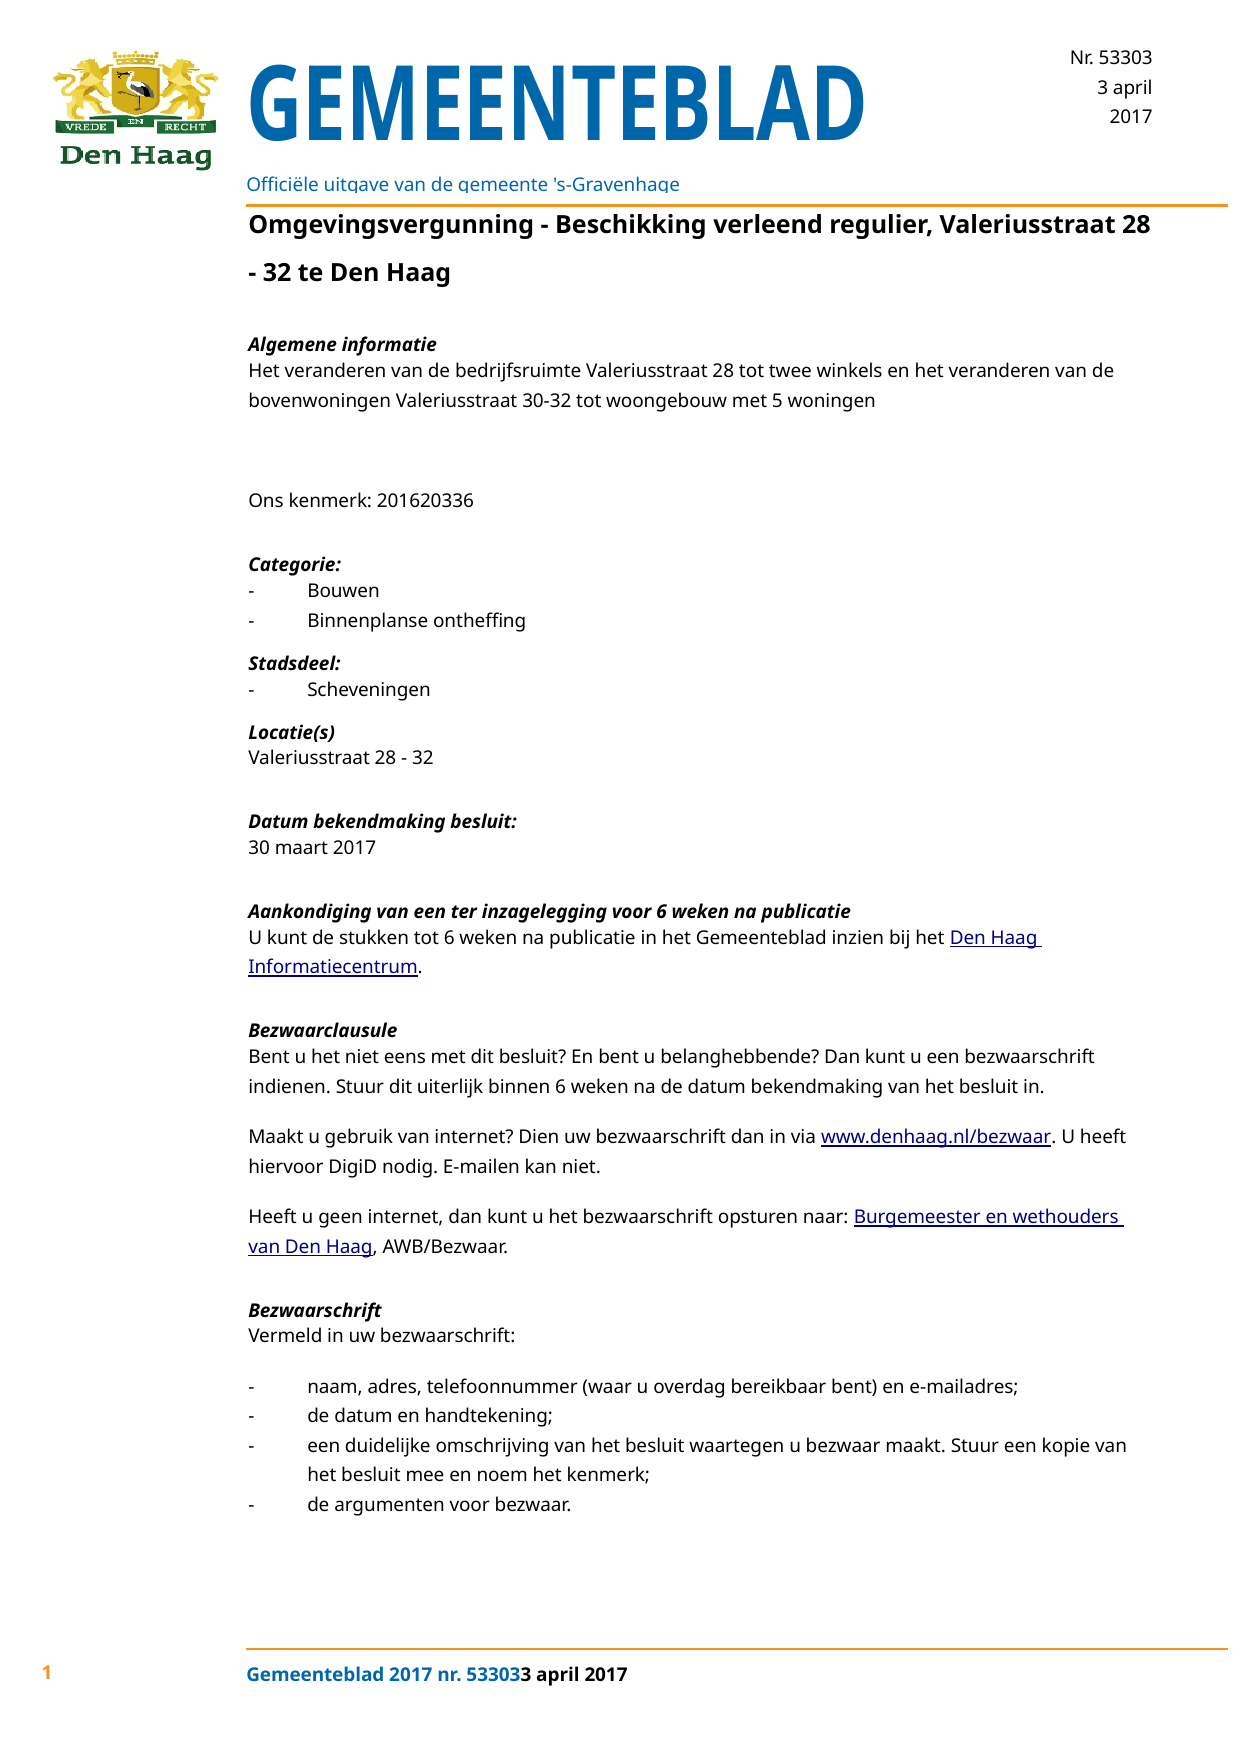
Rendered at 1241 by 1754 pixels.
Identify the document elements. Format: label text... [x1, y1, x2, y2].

text Algemene informatie [248, 331, 1152, 357]
list naam, adres, telefoonnummer (waar u overdag bereikbaar bent) en e-mailadres; [248, 1373, 1152, 1399]
text Ons kenmerk: 201620336 [248, 488, 1152, 513]
text Datum bekendmaking besluit: [248, 808, 1152, 834]
list een duidelijke omschrijving van het besluit waartegen u bezwaar maakt. Stuur een kopie van het besluit mee en noem het kenmerk; [248, 1432, 1152, 1487]
text Locatie(s) [248, 719, 1152, 744]
text Valeriusstraat 28 - 32 [248, 744, 1152, 770]
list Bouwen [248, 577, 1152, 603]
list Scheveningen [248, 676, 1152, 701]
text Bezwaarschrift [248, 1297, 1152, 1322]
text Het veranderen van de bedrijfsruimte Valeriusstraat 28 tot twee winkels en het veranderen van de bovenwoningen Valeriusstraat 30-32 tot woongebouw met 5 woningen [248, 357, 1152, 412]
text Categorie: [248, 552, 1152, 577]
text U kunt de stukken tot 6 weken na publicatie in het Gemeenteblad inzien bij het Den Haag Informatiecentrum. [248, 924, 1152, 979]
text Aankondiging van een ter inzagelegging voor 6 weken na publicatie [248, 898, 1152, 924]
text Omgevingsvergunning - Beschikking verleend regulier, Valeriusstraat 28 - 32 te Den Haag [248, 207, 1152, 288]
list Binnenplanse ontheffing [248, 607, 1152, 633]
list de datum en handtekening; [248, 1402, 1152, 1428]
list de argumenten voor bezwaar. [248, 1491, 1152, 1517]
picture [41, 47, 231, 172]
text Stadsdeel: [248, 650, 1152, 676]
text 30 maart 2017 [248, 834, 1152, 860]
text Bent u het niet eens met dit besluit? En bent u belanghebbende? Dan kunt u een bezwaarschrift indienen. Stuur dit uiterlijk binnen 6 weken na de datum bekendmaking van het besluit in. [248, 1043, 1152, 1098]
text Vermeld in uw bezwaarschrift: [248, 1322, 1152, 1348]
text Maakt u gebruik van internet? Dien uw bezwaarschrift dan in via www.denhaag.nl/bezwaar. U heeft hiervoor DigiD nodig. E-mailen kan niet. [248, 1123, 1152, 1178]
text Bezwaarclausule [248, 1017, 1152, 1043]
text Heeft u geen internet, dan kunt u het bezwaarschrift opsturen naar: Burgemeester en wethouders van Den Haag, AWB/Bezwaar. [248, 1203, 1152, 1258]
